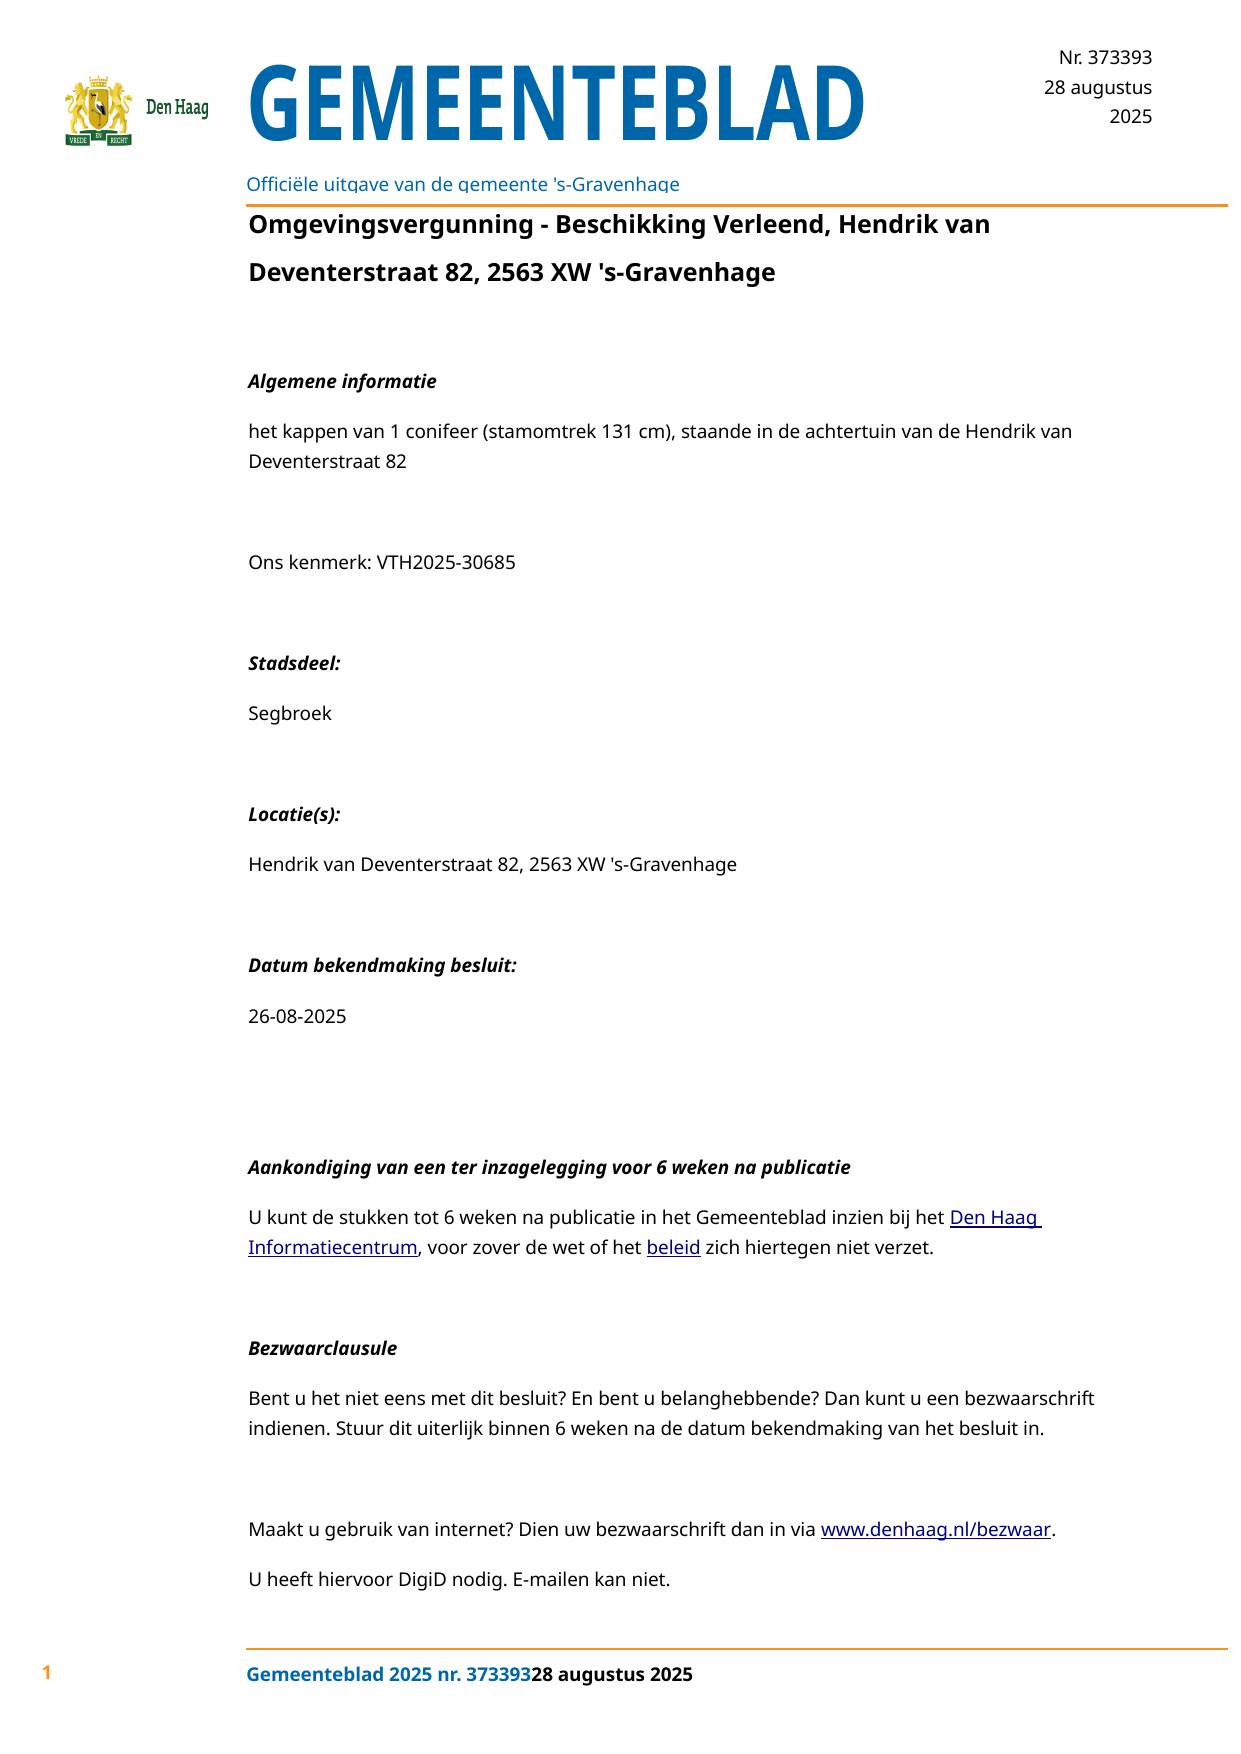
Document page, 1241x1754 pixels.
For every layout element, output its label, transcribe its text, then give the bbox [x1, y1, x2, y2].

text Aankondiging van een ter inzagelegging voor 6 weken na publicatie [248, 1154, 1152, 1180]
text Datum bekendmaking besluit: [248, 952, 1152, 978]
text 26-08-2025 [248, 1003, 1152, 1029]
text Bent u het niet eens met dit besluit? En bent u belanghebbende? Dan kunt u een bezwaarschrift indienen. Stuur dit uiterlijk binnen 6 weken na de datum bekendmaking van het besluit in. [248, 1385, 1152, 1441]
text Hendrik van Deventerstraat 82, 2563 XW 's-Gravenhage [248, 852, 1152, 877]
picture [41, 47, 231, 172]
text Omgevingsvergunning - Beschikking Verleend, Hendrik van Deventerstraat 82, 2563 XW 's-Gravenhage [248, 207, 1152, 288]
text Segbroek [248, 700, 1152, 726]
text Algemene informatie [248, 368, 1152, 394]
text Ons kenmerk: VTH2025-30685 [248, 549, 1152, 575]
text Locatie(s): [248, 801, 1152, 827]
text het kappen van 1 conifeer (stamomtrek 131 cm), staande in de achtertuin van de Hendrik van Deventerstraat 82 [248, 419, 1152, 474]
text U kunt de stukken tot 6 weken na publicatie in het Gemeenteblad inzien bij het Den Haag Informatiecentrum, voor zover de wet of het beleid zich hiertegen niet verzet. [248, 1204, 1152, 1260]
text Bezwaarclausule [248, 1335, 1152, 1361]
text Stadsdeel: [248, 650, 1152, 676]
text Maakt u gebruik van internet? Dien uw bezwaarschrift dan in via www.denhaag.nl/bezwaar. [248, 1516, 1152, 1542]
text U heeft hiervoor DigiD nodig. E-mailen kan niet. [248, 1566, 1152, 1592]
